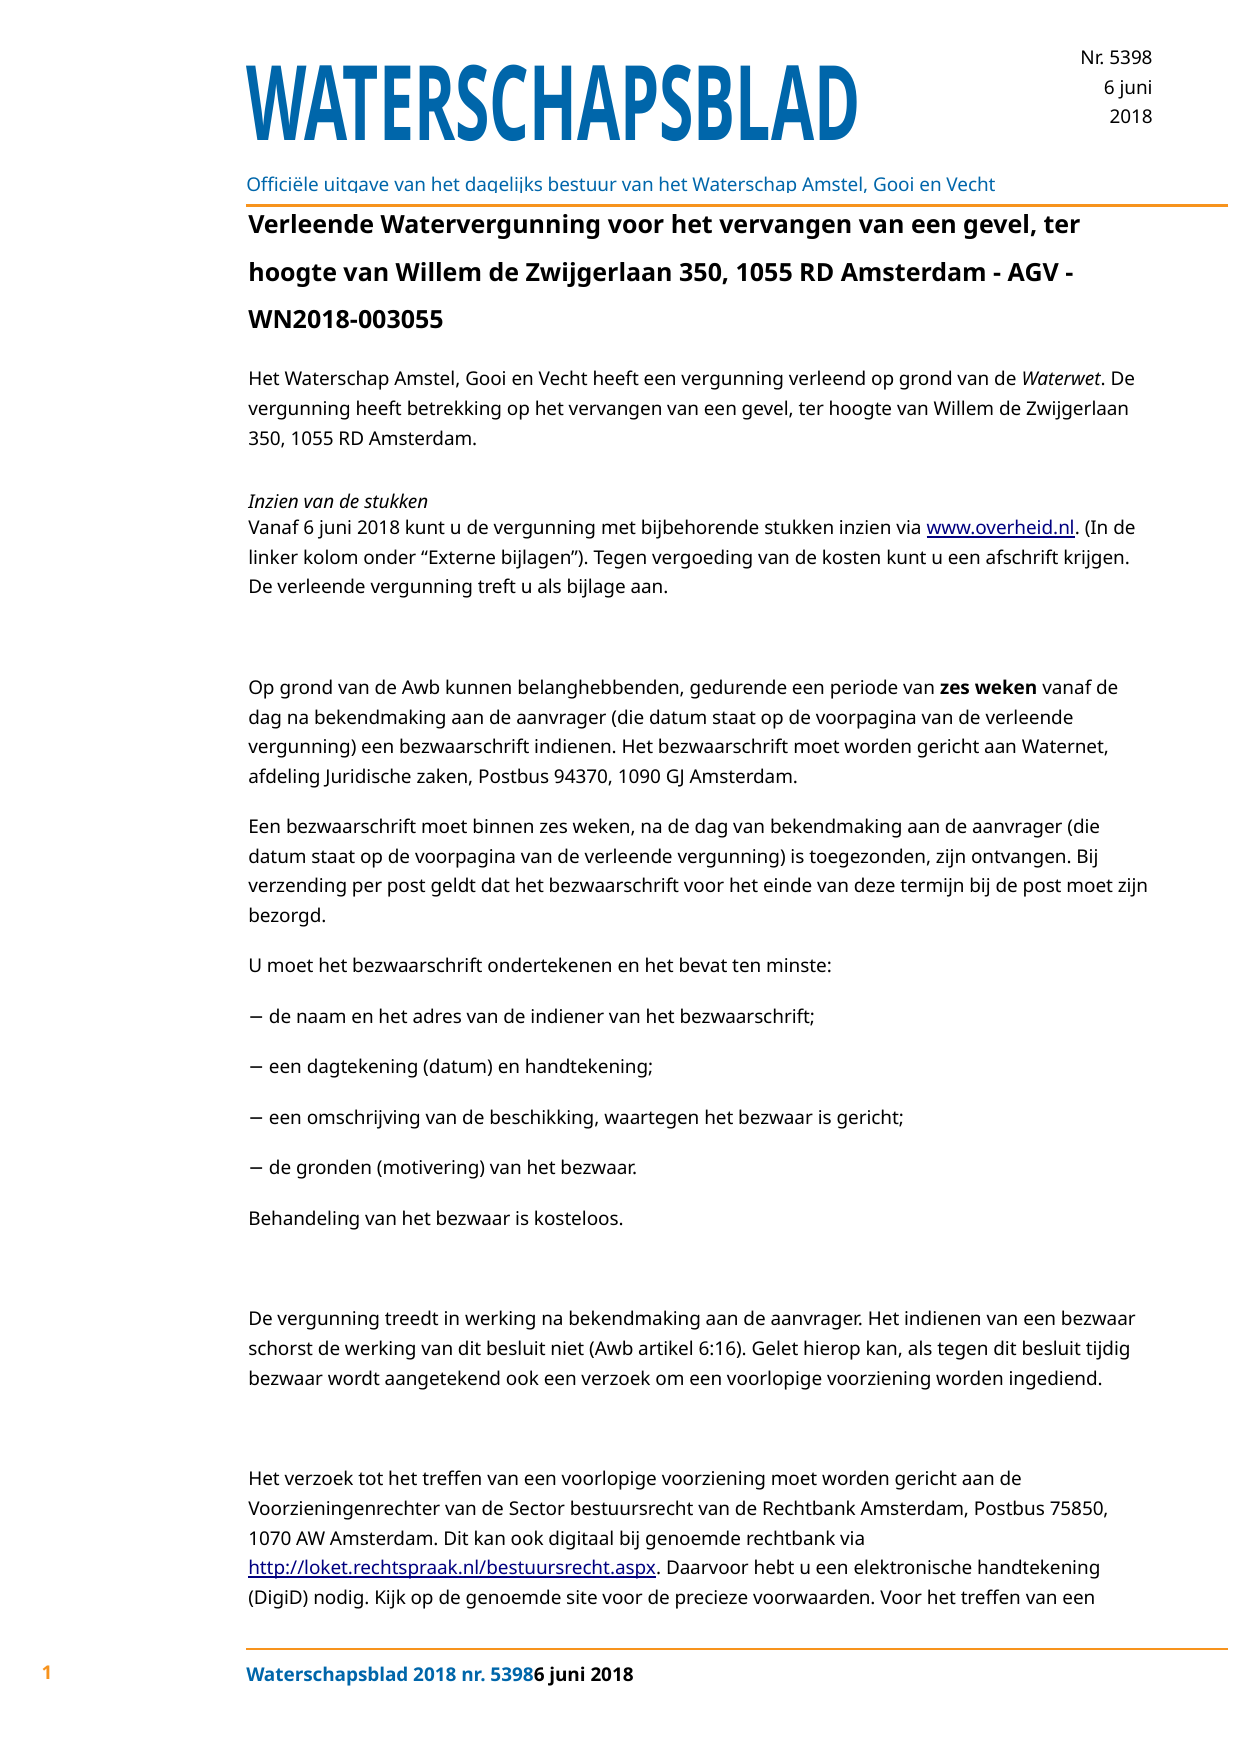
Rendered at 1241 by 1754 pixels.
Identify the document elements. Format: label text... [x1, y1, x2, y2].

text Het verzoek tot het treffen van een voorlopige voorziening moet worden gericht aan de Voorzieningenrechter van de Sector bestuursrecht van de Rechtbank Amsterdam, Postbus 75850, 1070 AW Amsterdam. Dit kan ook digitaal bij genoemde rechtbank via http://loket.rechtspraak.nl/bestuursrecht.aspx. Daarvoor hebt u een elektronische handtekening (DigiD) nodig. Kijk op de genoemde site voor de precieze voorwaarden. Voor het treffen van een [248, 1466, 1152, 1610]
text Verleende Watervergunning voor het vervangen van een gevel, ter hoogte van Willem de Zwijgerlaan 350, 1055 RD Amsterdam - AGV - WN2018-003055 [248, 207, 1152, 336]
text Het Waterschap Amstel, Gooi en Vecht heeft een vergunning verleend op grond van de Waterwet. De vergunning heeft betrekking op het vervangen van een gevel, ter hoogte van Willem de Zwijgerlaan 350, 1055 RD Amsterdam. [248, 366, 1152, 450]
text Inzien van de stukken [248, 489, 1152, 514]
text Vanaf 6 juni 2018 kunt u de vergunning met bijbehorende stukken inzien via www.overheid.nl. (In de linker kolom onder “Externe bijlagen”). Tegen vergoeding van de kosten kunt u een afschrift krijgen. De verleende vergunning treft u als bijlage aan. [248, 514, 1152, 599]
text − een dagtekening (datum) en handtekening; [248, 1053, 1152, 1079]
text De vergunning treedt in werking na bekendmaking aan de aanvrager. Het indienen van een bezwaar schorst de werking van dit besluit niet (Awb artikel 6:16). Gelet hierop kan, als tegen dit besluit tijdig bezwaar wordt aangetekend ook een verzoek om een voorlopige voorziening worden ingediend. [248, 1306, 1152, 1391]
picture [41, 47, 231, 172]
text − de naam en het adres van de indiener van het bezwaarschrift; [248, 1003, 1152, 1029]
text Behandeling van het bezwaar is kosteloos. [248, 1205, 1152, 1231]
text − een omschrijving van de beschikking, waartegen het bezwaar is gericht; [248, 1104, 1152, 1130]
text Op grond van de Awb kunnen belanghebbenden, gedurende een periode van zes weken vanaf de dag na bekendmaking aan de aanvrager (die datum staat op de voorpagina van de verleende vergunning) een bezwaarschrift indienen. Het bezwaarschrift moet worden gericht aan Waternet, afdeling Juridische zaken, Postbus 94370, 1090 GJ Amsterdam. [248, 674, 1152, 789]
text Een bezwaarschrift moet binnen zes weken, na de dag van bekendmaking aan de aanvrager (die datum staat op de voorpagina van de verleende vergunning) is toegezonden, zijn ontvangen. Bij verzending per post geldt dat het bezwaarschrift voor het einde van deze termijn bij de post moet zijn bezorgd. [248, 813, 1152, 928]
text − de gronden (motivering) van het bezwaar. [248, 1154, 1152, 1180]
text U moet het bezwaarschrift ondertekenen en het bevat ten minste: [248, 953, 1152, 978]
